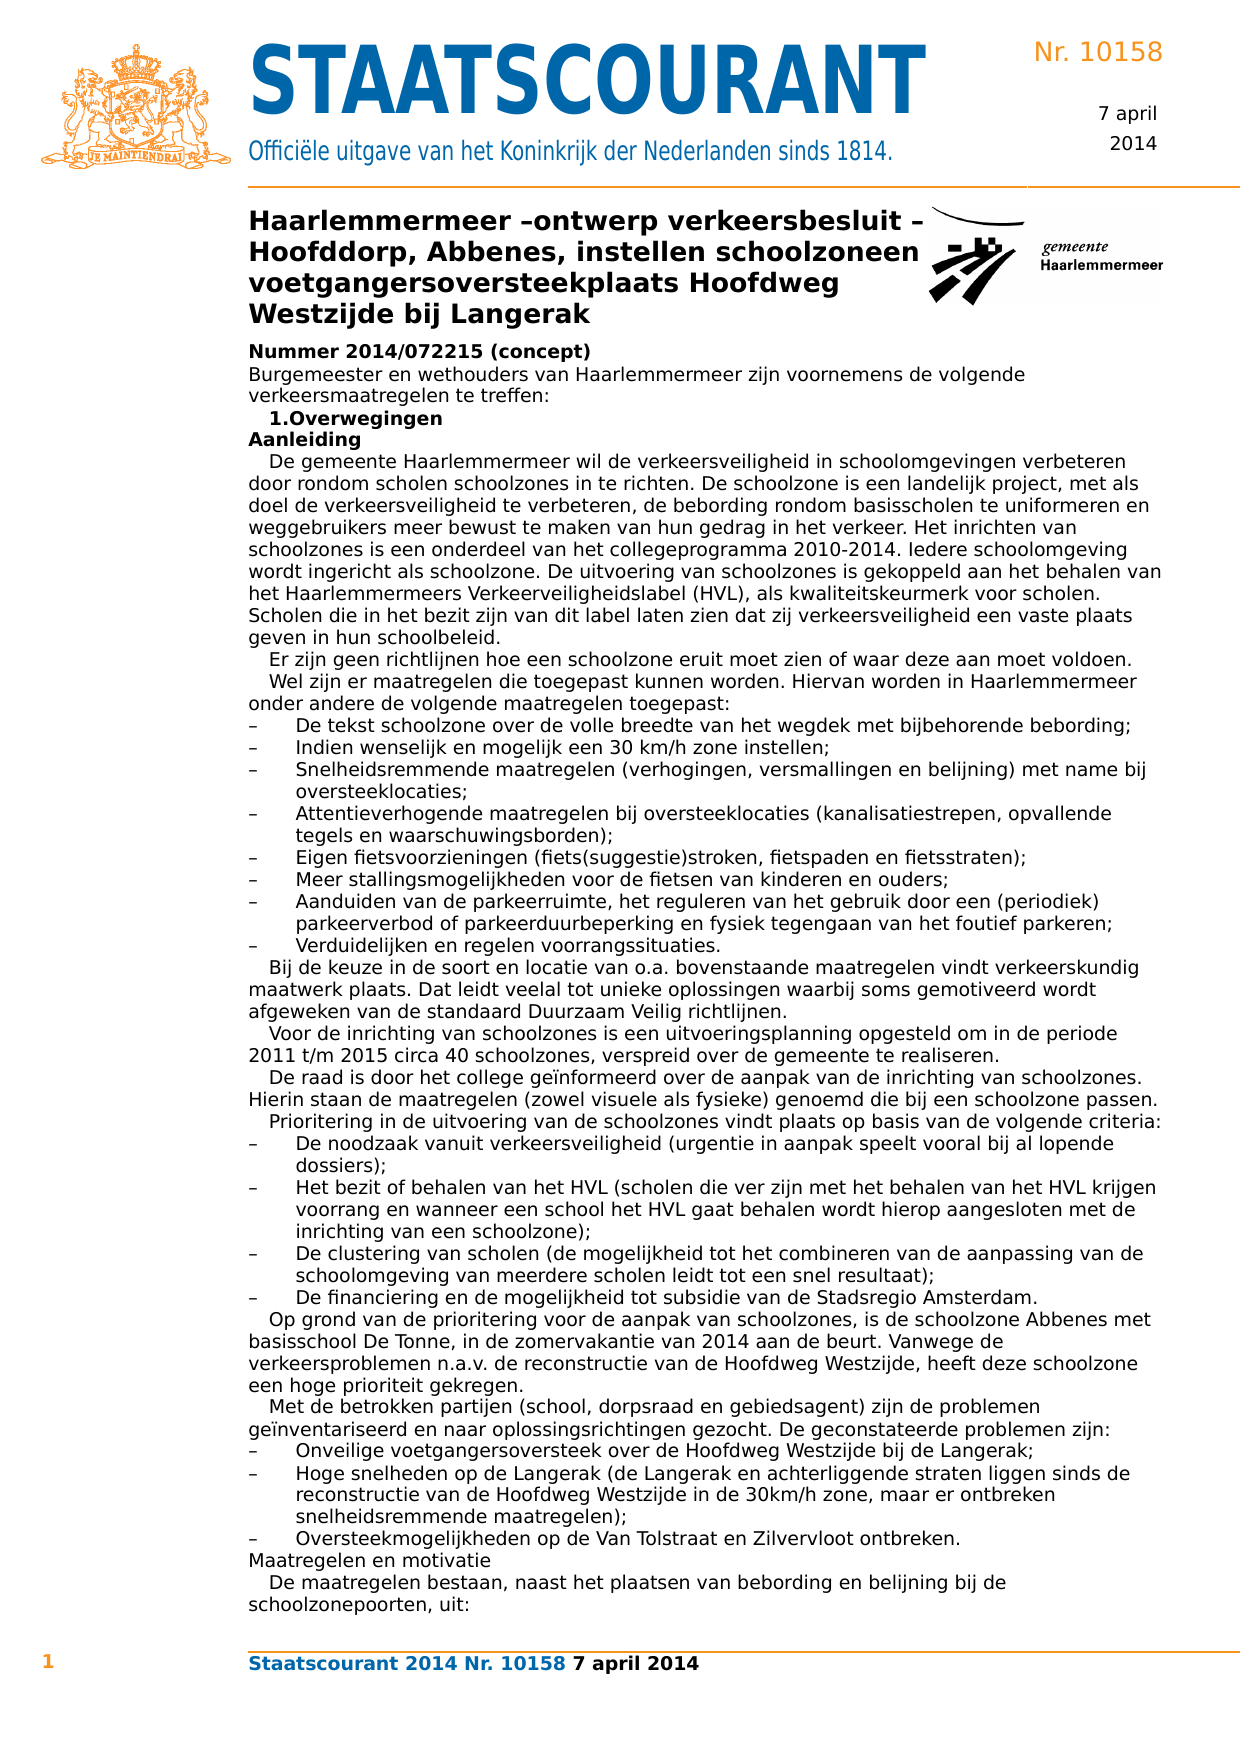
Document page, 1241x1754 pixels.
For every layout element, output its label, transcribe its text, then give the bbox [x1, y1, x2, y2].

list De financiering en de mogelijkheid tot subsidie van de Stadsregio Amsterdam. [248, 1287, 1163, 1308]
list Meer stallingsmogelijkheden voor de fietsen van kinderen en ouders; [248, 869, 1163, 891]
list Verduidelijken en regelen voorrangssituaties. [248, 935, 1163, 957]
text Burgemeester en wethouders van Haarlemmermeer zijn voornemens de volgende verkeersmaatregelen te treffen: [248, 363, 1163, 407]
list Onveilige voetgangersoversteek over de Hoofdweg Westzijde bij de Langerak; [248, 1440, 1163, 1462]
subtitle Nummer 2014/072215 (concept) [248, 341, 1163, 363]
text 1.Overwegingen [248, 407, 1163, 429]
list Het bezit of behalen van het HVL (scholen die ver zijn met het behalen van het HVL krijgen voorrang en wanneer een school het HVL gaat behalen wordt hierop aangesloten met de inrichting van een schoolzone); [248, 1177, 1163, 1243]
list De tekst schoolzone over de volle breedte van het wegdek met bijbehorende bebording; [248, 715, 1163, 737]
list Eigen fietsvoorzieningen (fiets(suggestie)stroken, fietspaden en fietsstraten); [248, 847, 1163, 869]
list De noodzaak vanuit verkeersveiligheid (urgentie in aanpak speelt vooral bij al lopende dossiers); [248, 1133, 1163, 1177]
text Bij de keuze in de soort en locatie van o.a. bovenstaande maatregelen vindt verkeerskundig maatwerk plaats. Dat leidt veelal tot unieke oplossingen waarbij soms gemotiveerd wordt afgeweken van de standaard Duurzaam Veilig richtlijnen. [248, 957, 1163, 1023]
text Er zijn geen richtlijnen hoe een schoolzone eruit moet zien of waar deze aan moet voldoen. [248, 649, 1163, 671]
list Aanduiden van de parkeerruimte, het reguleren van het gebruik door een (periodiek) parkeerverbod of parkeerduurbeperking en fysiek tegengaan van het foutief parkeren; [248, 891, 1163, 935]
picture [927, 205, 1164, 306]
list Oversteekmogelijkheden op de Van Tolstraat en Zilvervloot ontbreken. [248, 1528, 1163, 1550]
text Op grond van de prioritering voor de aanpak van schoolzones, is de schoolzone Abbenes met basisschool De Tonne, in de zomervakantie van 2014 aan de beurt. Vanwege de verkeersproblemen n.a.v. de reconstructie van de Hoofdweg Westzijde, heeft deze schoolzone een hoge prioriteit gekregen. [248, 1308, 1163, 1396]
text Wel zijn er maatregelen die toegepast kunnen worden. Hiervan worden in Haarlemmermeer onder andere de volgende maatregelen toegepast: [248, 671, 1163, 715]
subtitle Aanleiding [248, 429, 1163, 451]
text De gemeente Haarlemmermeer wil de verkeersveiligheid in schoolomgevingen verbeteren door rondom scholen schoolzones in te richten. De schoolzone is een landelijk project, met als doel de verkeersveiligheid te verbeteren, de bebording rondom basisscholen te uniformeren en weggebruikers meer bewust te maken van hun gedrag in het verkeer. Het inrichten van schoolzones is een onderdeel van het collegeprogramma 2010-2014. Iedere schoolomgeving wordt ingericht als schoolzone. De uitvoering van schoolzones is gekoppeld aan het behalen van het Haarlemmermeers Verkeerveiligheidslabel (HVL), als kwaliteitskeurmerk voor scholen. Scholen die in het bezit zijn van dit label laten zien dat zij verkeersveiligheid een vaste plaats geven in hun schoolbeleid. [248, 451, 1163, 649]
subtitle Maatregelen en motivatie [248, 1550, 1163, 1572]
text Prioritering in de uitvoering van de schoolzones vindt plaats op basis van de volgende criteria: [248, 1111, 1163, 1133]
text Voor de inrichting van schoolzones is een uitvoeringsplanning opgesteld om in de periode 2011 t/m 2015 circa 40 schoolzones, verspreid over de gemeente te realiseren. [248, 1023, 1163, 1067]
list De clustering van scholen (de mogelijkheid tot het combineren van de aanpassing van de schoolomgeving van meerdere scholen leidt tot een snel resultaat); [248, 1243, 1163, 1287]
picture [41, 44, 231, 169]
text Met de betrokken partijen (school, dorpsraad en gebiedsagent) zijn de problemen geïnventariseerd en naar oplossingsrichtingen gezocht. De geconstateerde problemen zijn: [248, 1396, 1163, 1440]
list Indien wenselijk en mogelijk een 30 km/h zone instellen; [248, 737, 1163, 759]
text De raad is door het college geïnformeerd over de aanpak van de inrichting van schoolzones. Hierin staan de maatregelen (zowel visuele als fysieke) genoemd die bij een schoolzone passen. [248, 1067, 1163, 1111]
subtitle Haarlemmermeer –ontwerp verkeersbesluit –Hoofddorp, Abbenes, instellen schoolzoneen voetgangersoversteekplaats Hoofdweg Westzijde bij Langerak [248, 206, 1163, 330]
list Hoge snelheden op de Langerak (de Langerak en achterliggende straten liggen sinds de reconstructie van de Hoofdweg Westzijde in de 30km/h zone, maar er ontbreken snelheidsremmende maatregelen); [248, 1462, 1163, 1528]
list Attentieverhogende maatregelen bij oversteeklocaties (kanalisatiestrepen, opvallende tegels en waarschuwingsborden); [248, 803, 1163, 847]
text De maatregelen bestaan, naast het plaatsen van bebording en belijning bij de schoolzonepoorten, uit: [248, 1572, 1163, 1616]
list Snelheidsremmende maatregelen (verhogingen, versmallingen en belijning) met name bij oversteeklocaties; [248, 759, 1163, 803]
